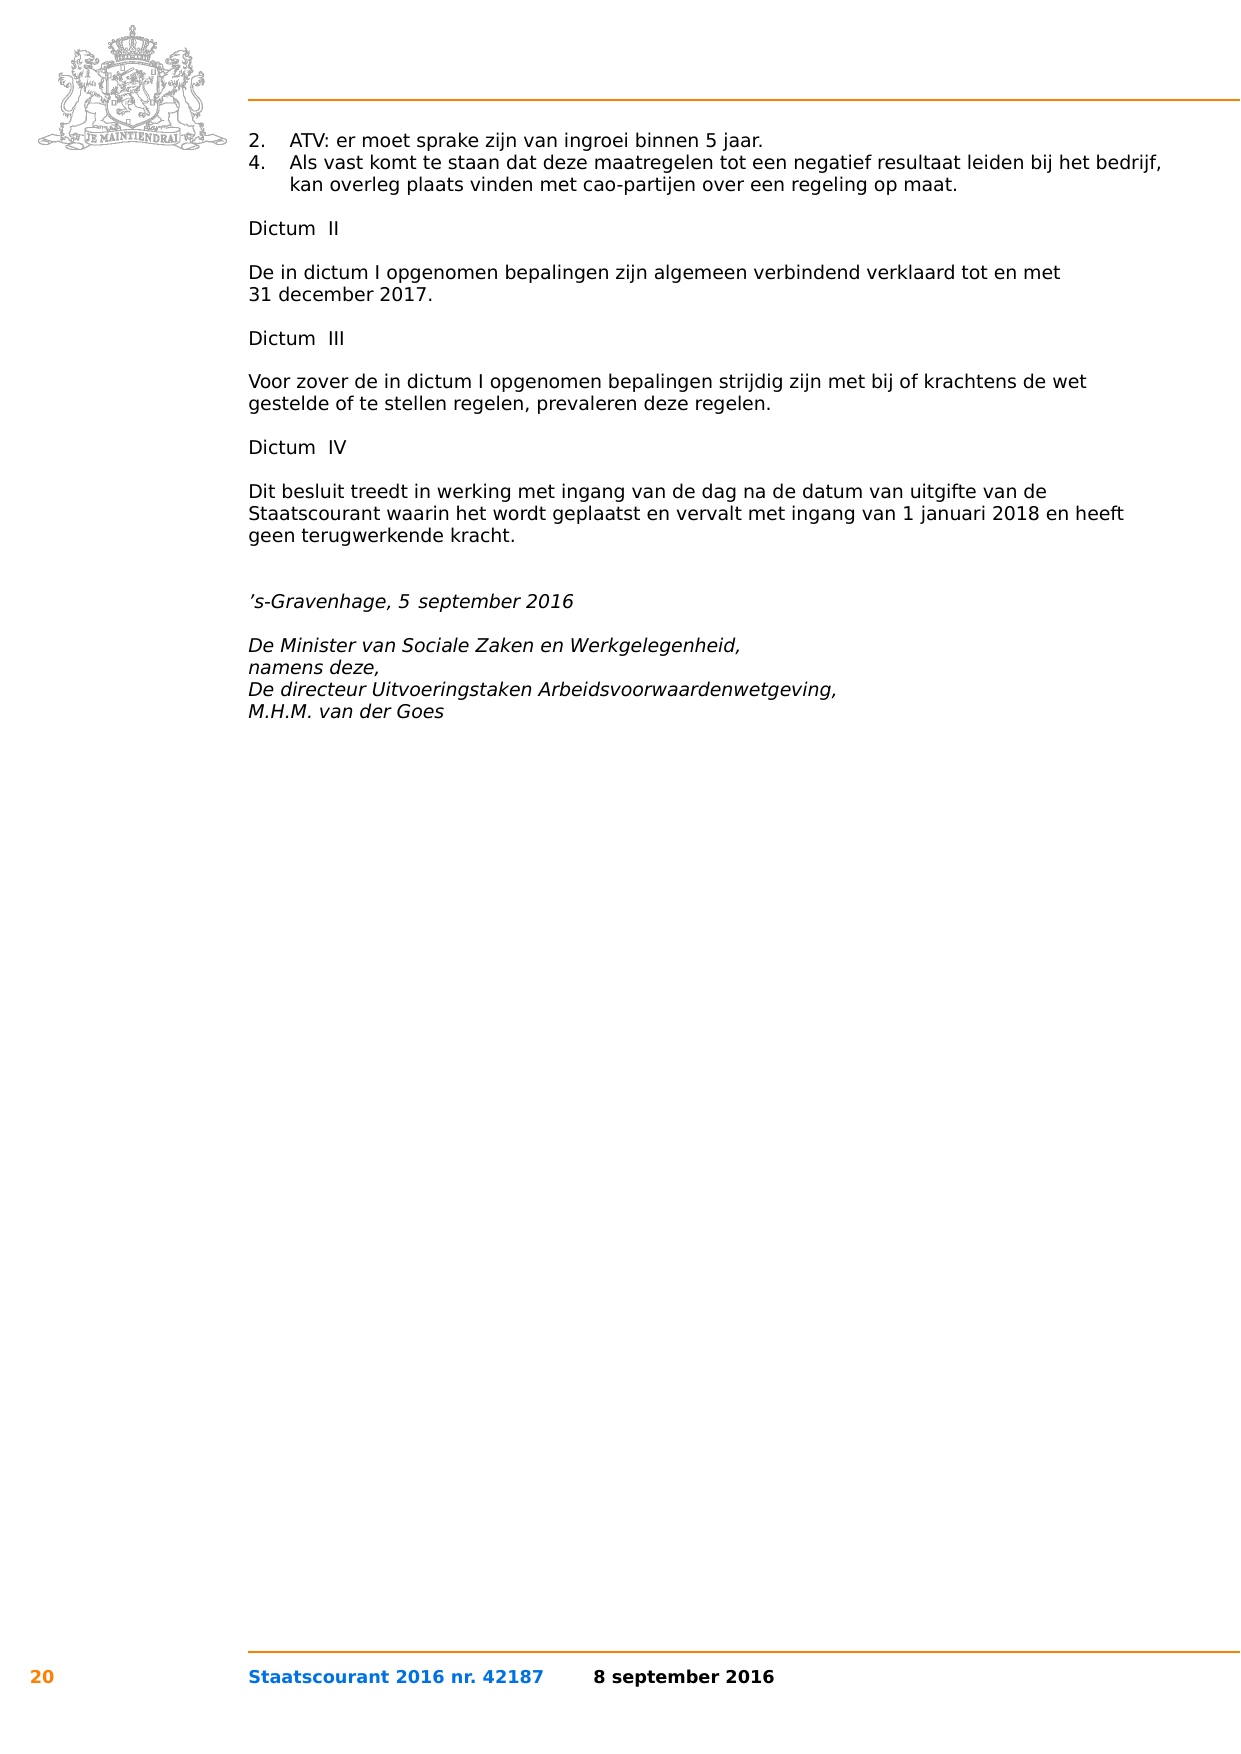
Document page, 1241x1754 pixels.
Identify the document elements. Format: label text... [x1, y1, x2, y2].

text Dit besluit treedt in werking met ingang van de dag na de datum van uitgifte van de Staatscourant waarin het wordt geplaatst en vervalt met ingang van 1 januari 2018 en heeft geen terugwerkende kracht. [248, 481, 1163, 547]
text 2. ATV: er moet sprake zijn van ingroei binnen 5 jaar. [248, 130, 1163, 152]
text De Minister van Sociale Zaken en Werkgelegenheid, namens deze, De directeur Uitvoeringstaken Arbeidsvoorwaardenwetgeving, M.H.M. van der Goes [248, 634, 1163, 722]
text Dictum IV [248, 437, 1163, 459]
text ’s-Gravenhage, 5 september 2016 [248, 591, 1163, 613]
picture [38, 25, 227, 150]
text Dictum III [248, 327, 1163, 349]
text Voor zover de in dictum I opgenomen bepalingen strijdig zijn met bij of krachtens de wet gestelde of te stellen regelen, prevaleren deze regelen. [248, 371, 1163, 415]
text De in dictum I opgenomen bepalingen zijn algemeen verbindend verklaard tot en met 31 december 2017. [248, 262, 1163, 306]
text Dictum II [248, 218, 1163, 240]
text 4. Als vast komt te staan dat deze maatregelen tot een negatief resultaat leiden bij het bedrijf, kan overleg plaats vinden met cao-partijen over een regeling op maat. [248, 152, 1163, 196]
